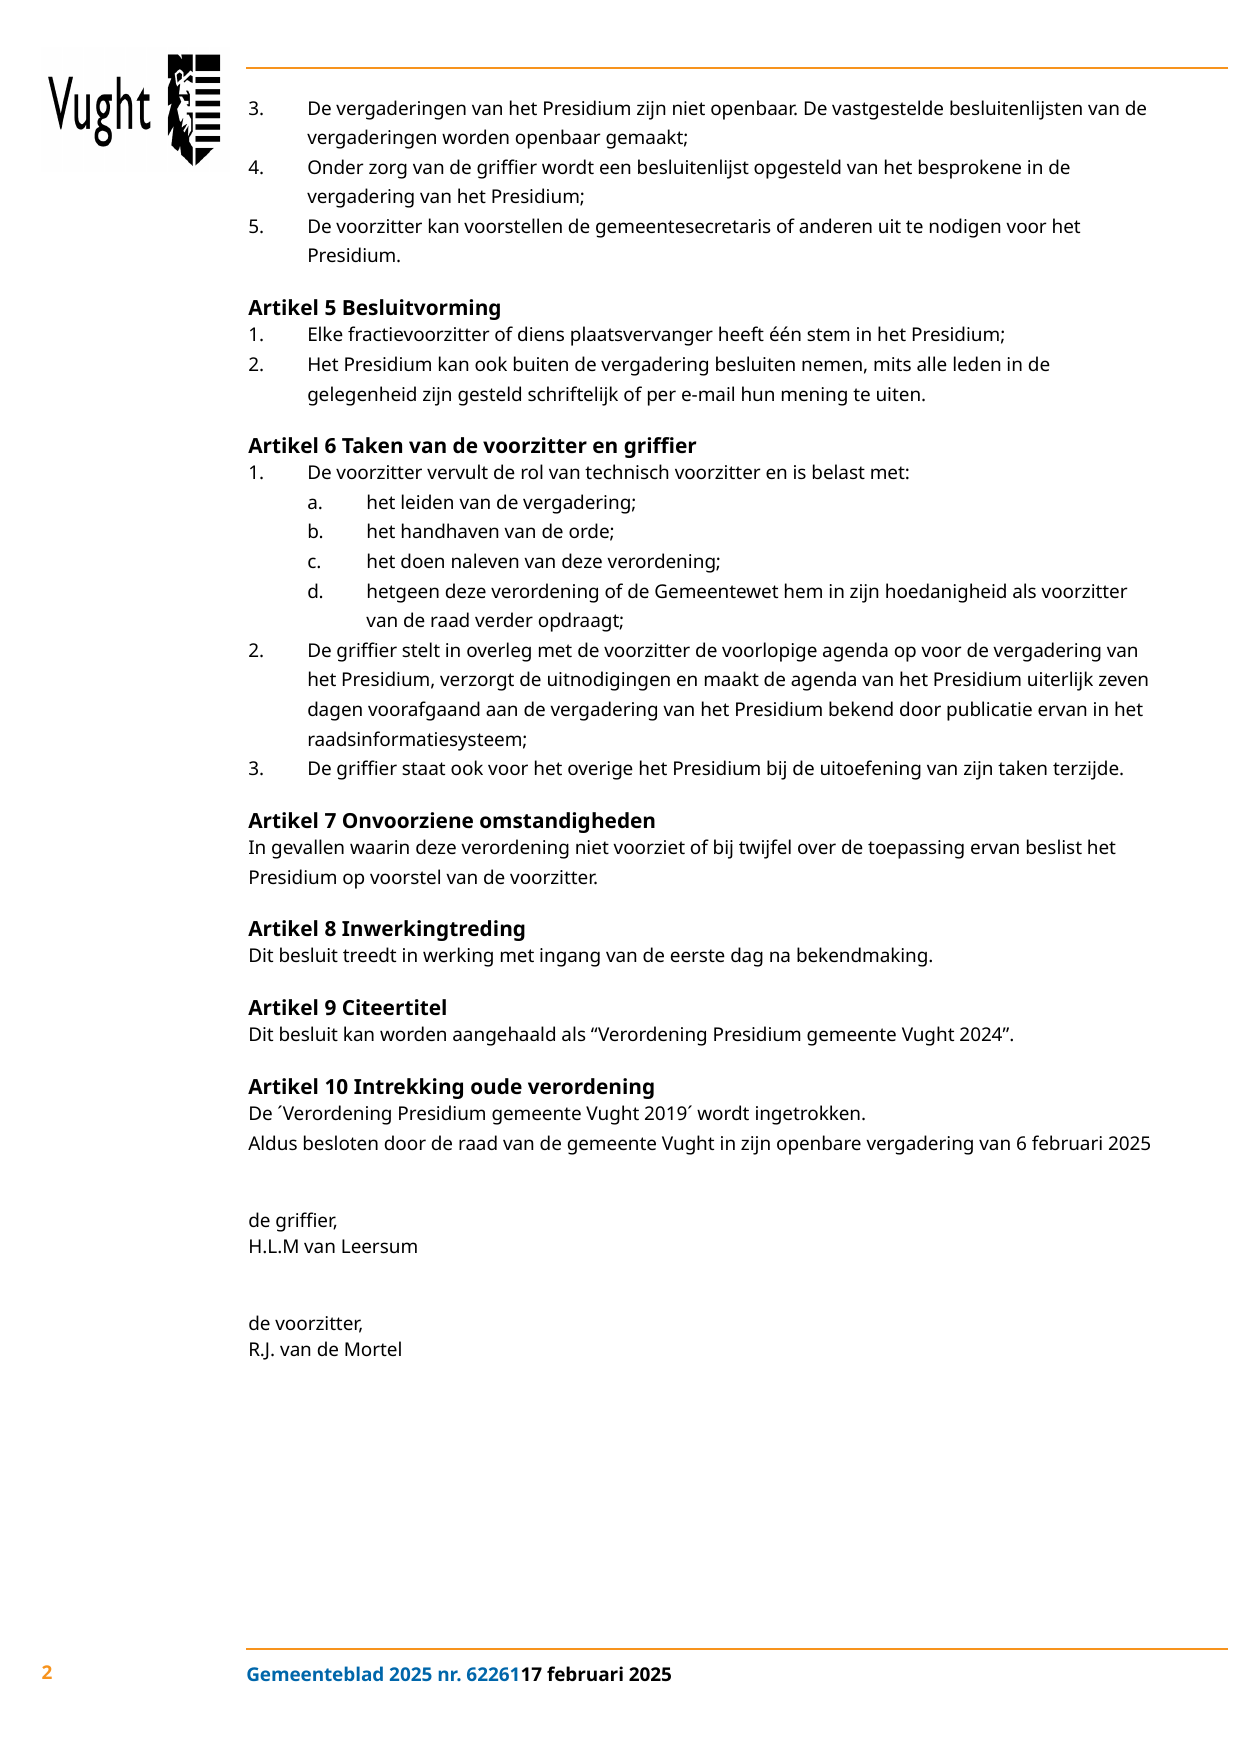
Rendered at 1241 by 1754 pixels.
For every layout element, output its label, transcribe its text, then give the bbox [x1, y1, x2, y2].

list De vergaderingen van het Presidium zijn niet openbaar. De vastgestelde besluitenlijsten van de vergaderingen worden openbaar gemaakt; [248, 95, 1152, 150]
text Aldus besloten door de raad van de gemeente Vught in zijn openbare vergadering van 6 februari 2025 [248, 1130, 1152, 1156]
text Artikel 5 Besluitvorming [248, 293, 1152, 322]
picture [41, 47, 231, 172]
text Artikel 8 Inwerkingtreding [248, 914, 1152, 943]
list De voorzitter vervult de rol van technisch voorzitter en is belast met: [248, 459, 1152, 485]
list Het Presidium kan ook buiten de vergadering besluiten nemen, mits alle leden in de gelegenheid zijn gesteld schriftelijk of per e-mail hun mening te uiten. [248, 351, 1152, 406]
text Artikel 10 Intrekking oude verordening [248, 1072, 1152, 1100]
list het handhaven van de orde; [307, 519, 1152, 544]
text de voorzitter, [248, 1310, 1152, 1336]
text Dit besluit kan worden aangehaald als “Verordening Presidium gemeente Vught 2024”. [248, 1022, 1152, 1047]
list het leiden van de vergadering; [307, 489, 1152, 515]
text de griffier, [248, 1207, 1152, 1233]
list De voorzitter kan voorstellen de gemeentesecretaris of anderen uit te nodigen voor het Presidium. [248, 213, 1152, 268]
text Artikel 6 Taken van de voorzitter en griffier [248, 431, 1152, 459]
list De griffier stelt in overleg met de voorzitter de voorlopige agenda op voor de vergadering van het Presidium, verzorgt de uitnodigingen en maakt de agenda van het Presidium uiterlijk zeven dagen voorafgaand aan de vergadering van het Presidium bekend door publicatie ervan in het raadsinformatiesysteem; [248, 637, 1152, 752]
list het doen naleven van deze verordening; [307, 548, 1152, 574]
list Onder zorg van de griffier wordt een besluitenlijst opgesteld van het besprokene in de vergadering van het Presidium; [248, 154, 1152, 209]
list Elke fractievoorzitter of diens plaatsvervanger heeft één stem in het Presidium; [248, 322, 1152, 347]
text H.L.M van Leersum [248, 1233, 1152, 1259]
text R.J. van de Mortel [248, 1336, 1152, 1362]
text De ´Verordening Presidium gemeente Vught 2019´ wordt ingetrokken. [248, 1100, 1152, 1126]
text Artikel 7 Onvoorziene omstandigheden [248, 806, 1152, 834]
list De griffier staat ook voor het overige het Presidium bij de uitoefening van zijn taken terzijde. [248, 755, 1152, 781]
text In gevallen waarin deze verordening niet voorziet of bij twijfel over de toepassing ervan beslist het Presidium op voorstel van de voorzitter. [248, 834, 1152, 889]
list hetgeen deze verordening of de Gemeentewet hem in zijn hoedanigheid als voorzitter van de raad verder opdraagt; [307, 578, 1152, 633]
text Dit besluit treedt in werking met ingang van de eerste dag na bekendmaking. [248, 943, 1152, 968]
text Artikel 9 Citeertitel [248, 993, 1152, 1022]
